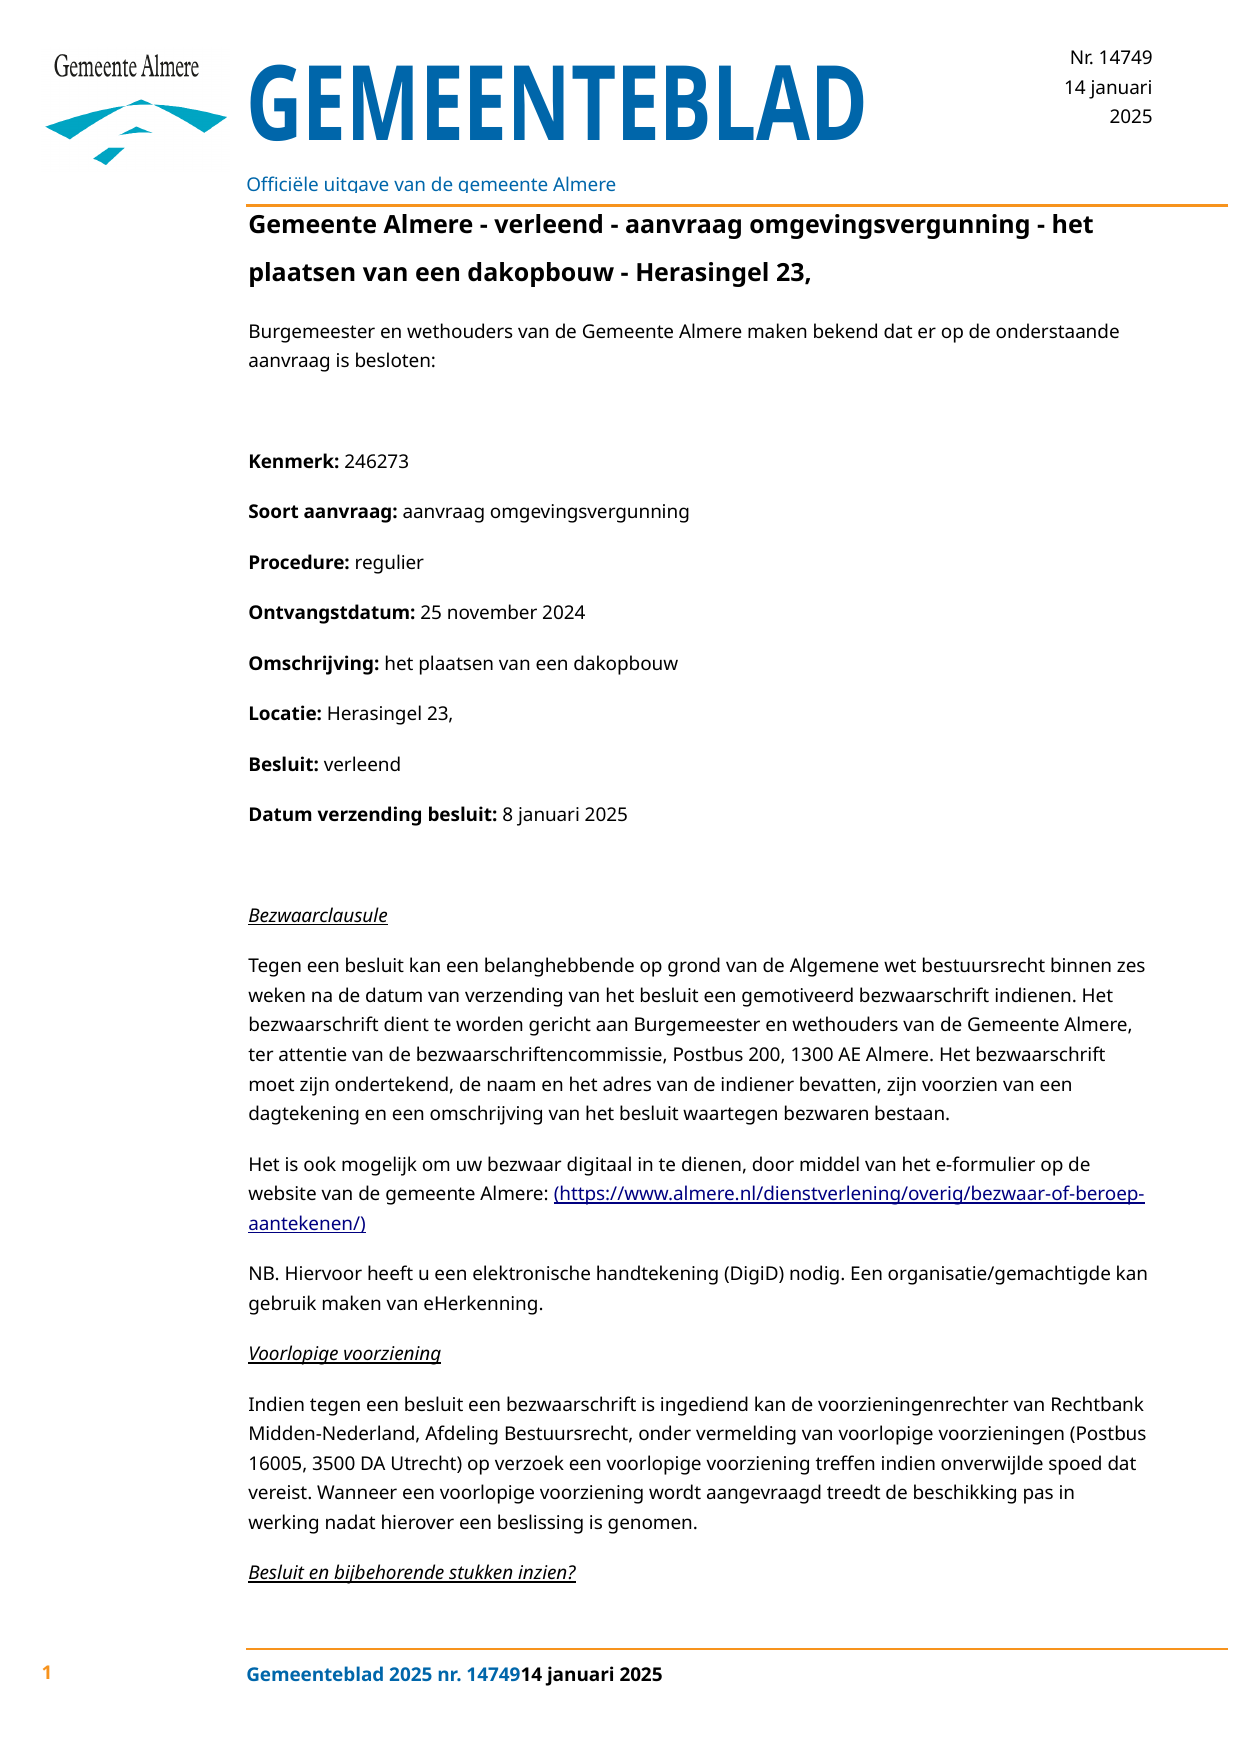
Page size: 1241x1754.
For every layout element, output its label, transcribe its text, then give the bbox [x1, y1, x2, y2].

text Ontvangstdatum: 25 november 2024 [248, 599, 1152, 625]
text Omschrijving: het plaatsen van een dakopbouw [248, 650, 1152, 676]
text Kenmerk: 246273 [248, 448, 1152, 474]
text Voorlopige voorziening [248, 1340, 1152, 1366]
text Besluit: verleend [248, 751, 1152, 777]
text Gemeente Almere - verleend - aanvraag omgevingsvergunning - het plaatsen van een dakopbouw - Herasingel 23, [248, 207, 1152, 288]
text Burgemeester en wethouders van de Gemeente Almere maken bekend dat er op de onderstaande aanvraag is besloten: [248, 318, 1152, 373]
text Besluit en bijbehorende stukken inzien? [248, 1559, 1152, 1585]
text Locatie: Herasingel 23, [248, 700, 1152, 726]
text Het is ook mogelijk om uw bezwaar digitaal in te dienen, door middel van het e-formulier op de website van de gemeente Almere: (https://www.almere.nl/dienstverlening/overig/bezwaar-of-beroep-aantekenen/) [248, 1151, 1152, 1236]
text Datum verzending besluit: 8 januari 2025 [248, 801, 1152, 827]
text Bezwaarclausule [248, 902, 1152, 928]
text Soort aanvraag: aanvraag omgevingsvergunning [248, 499, 1152, 524]
text Indien tegen een besluit een bezwaarschrift is ingediend kan de voorzieningenrechter van Rechtbank Midden-Nederland, Afdeling Bestuursrecht, onder vermelding van voorlopige voorzieningen (Postbus 16005, 3500 DA Utrecht) op verzoek een voorlopige voorziening treffen indien onverwijlde spoed dat vereist. Wanneer een voorlopige voorziening wordt aangevraagd treedt de beschikking pas in werking nadat hierover een beslissing is genomen. [248, 1391, 1152, 1535]
text NB. Hiervoor heeft u een elektronische handtekening (DigiD) nodig. Een organisatie/gemachtigde kan gebruik maken van eHerkenning. [248, 1260, 1152, 1316]
picture [41, 47, 231, 172]
text Tegen een besluit kan een belanghebbende op grond van de Algemene wet bestuursrecht binnen zes weken na de datum van verzending van het besluit een gemotiveerd bezwaarschrift indienen. Het bezwaarschrift dient te worden gericht aan Burgemeester en wethouders van de Gemeente Almere, ter attentie van de bezwaarschriftencommissie, Postbus 200, 1300 AE Almere. Het bezwaarschrift moet zijn ondertekend, de naam en het adres van de indiener bevatten, zijn voorzien van een dagtekening en een omschrijving van het besluit waartegen bezwaren bestaan. [248, 952, 1152, 1126]
text Procedure: regulier [248, 549, 1152, 575]
